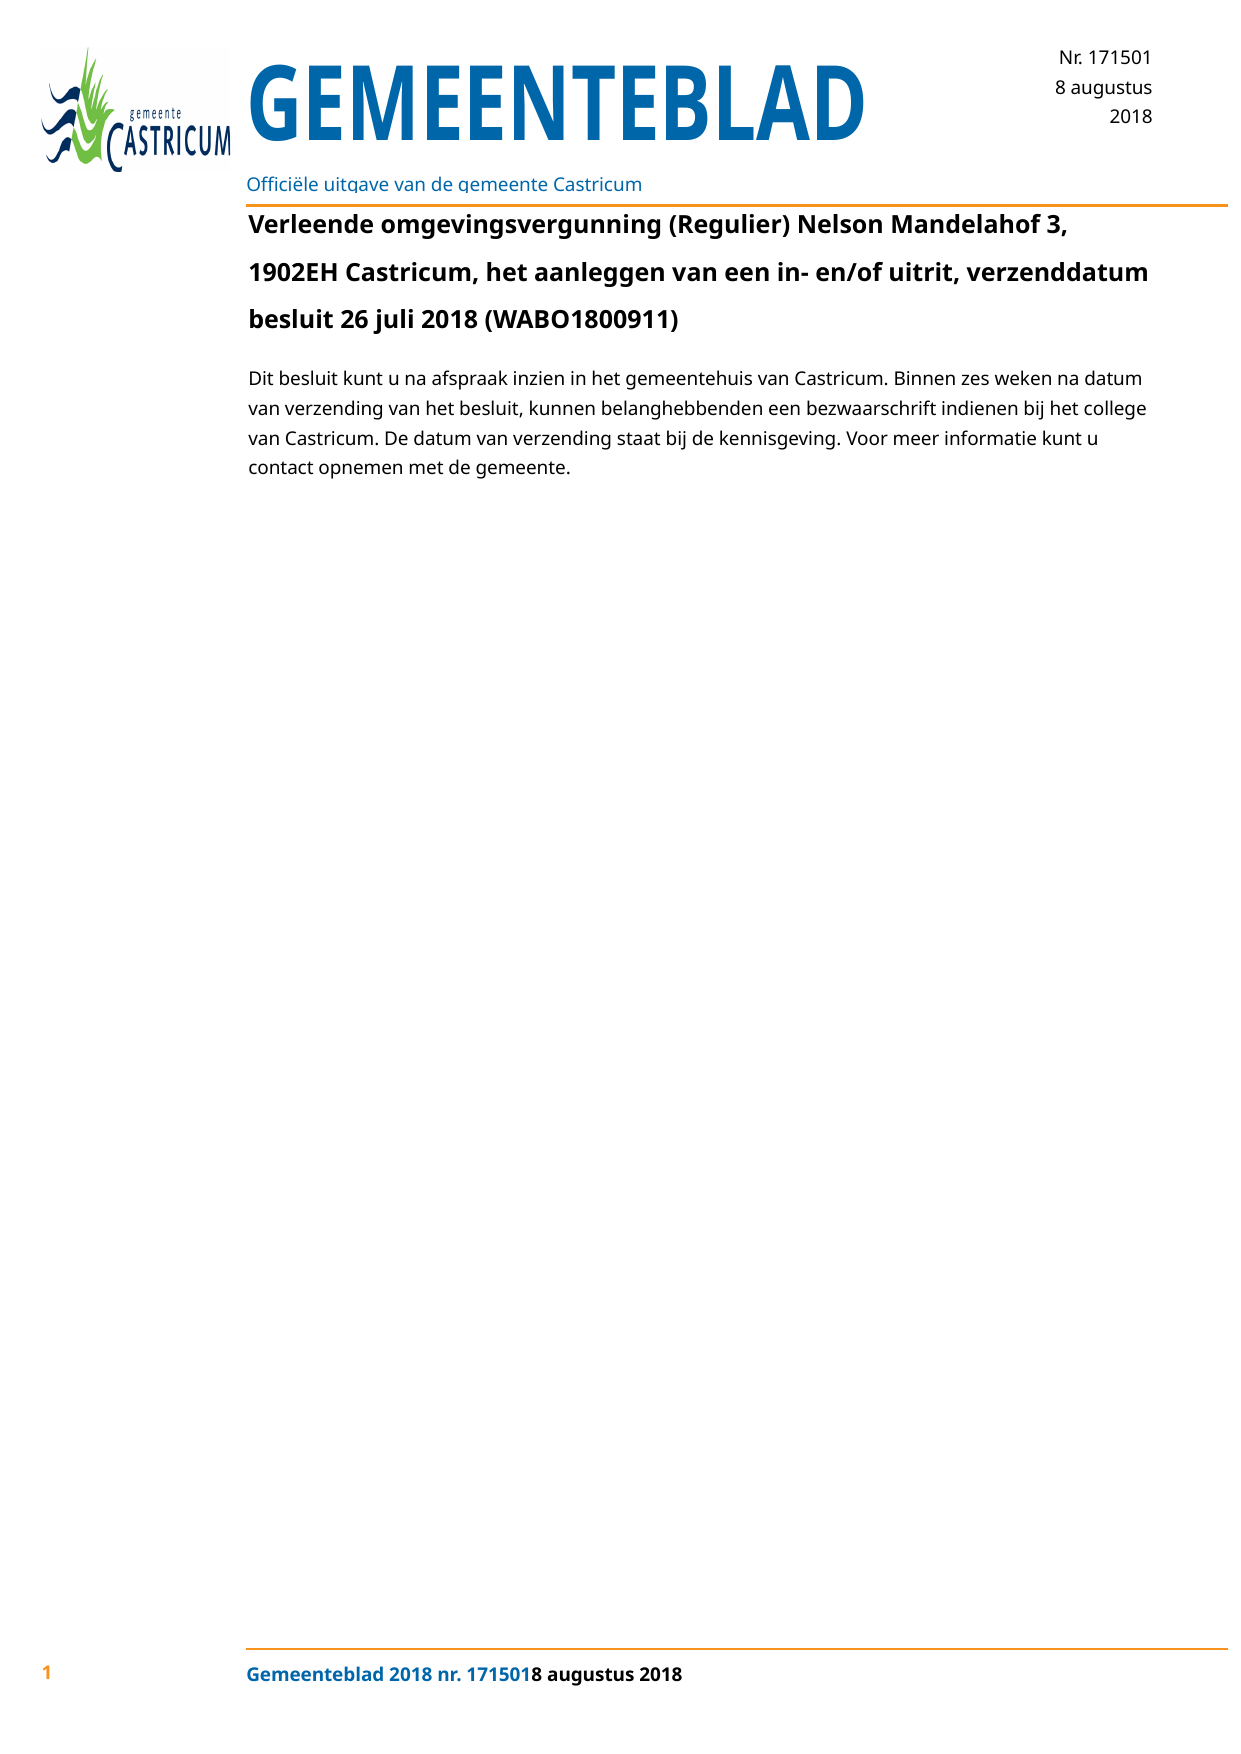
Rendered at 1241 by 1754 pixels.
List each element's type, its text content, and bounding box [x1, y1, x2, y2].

picture [41, 47, 231, 172]
text Dit besluit kunt u na afspraak inzien in het gemeentehuis van Castricum. Binnen zes weken na datum van verzending van het besluit, kunnen belanghebbenden een bezwaarschrift indienen bij het college van Castricum. De datum van verzending staat bij de kennisgeving. Voor meer informatie kunt u contact opnemen met de gemeente. [248, 366, 1152, 480]
text Verleende omgevingsvergunning (Regulier) Nelson Mandelahof 3, 1902EH Castricum, het aanleggen van een in- en/of uitrit, verzenddatum besluit 26 juli 2018 (WABO1800911) [248, 207, 1152, 336]
